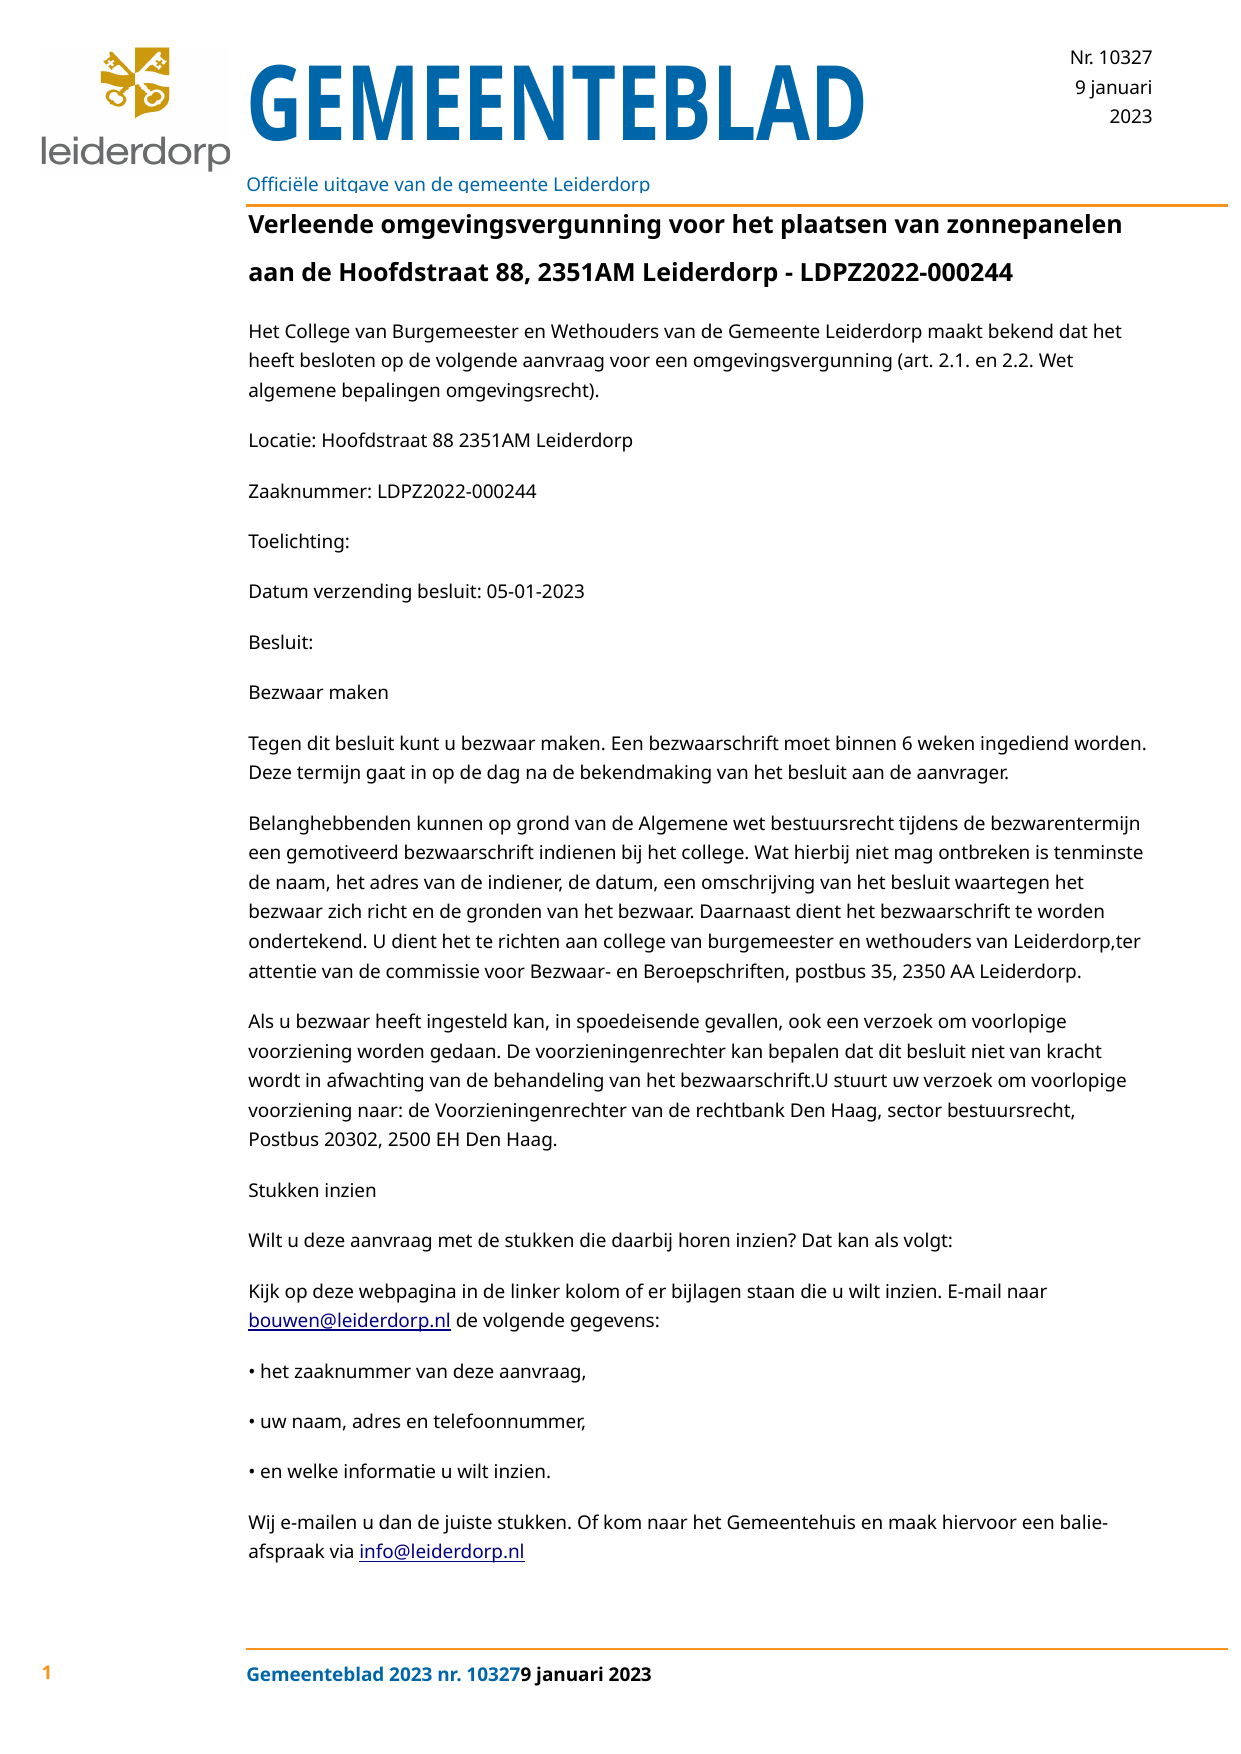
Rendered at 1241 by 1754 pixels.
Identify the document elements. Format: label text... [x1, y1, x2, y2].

text Belanghebbenden kunnen op grond van de Algemene wet bestuursrecht tijdens de bezwarentermijn een gemotiveerd bezwaarschrift indienen bij het college. Wat hierbij niet mag ontbreken is tenminste de naam, het adres van de indiener, de datum, een omschrijving van het besluit waartegen het bezwaar zich richt en de gronden van het bezwaar. Daarnaast dient het bezwaarschrift te worden ondertekend. U dient het te richten aan college van burgemeester en wethouders van Leiderdorp,ter attentie van de commissie voor Bezwaar- en Beroepschriften, postbus 35, 2350 AA Leiderdorp. [248, 810, 1152, 984]
text Besluit: [248, 629, 1152, 655]
text Wilt u deze aanvraag met de stukken die daarbij horen inzien? Dat kan als volgt: [248, 1227, 1152, 1253]
picture [41, 47, 231, 172]
text Toelichting: [248, 528, 1152, 554]
text • het zaaknummer van deze aanvraag, [248, 1358, 1152, 1384]
text Locatie: Hoofdstraat 88 2351AM Leiderdorp [248, 427, 1152, 453]
text Bezwaar maken [248, 679, 1152, 705]
text Kijk op deze webpagina in de linker kolom of er bijlagen staan die u wilt inzien. E-mail naar bouwen@leiderdorp.nl de volgende gegevens: [248, 1278, 1152, 1333]
text Zaaknummer: LDPZ2022-000244 [248, 478, 1152, 504]
text Wij e-mailen u dan de juiste stukken. Of kom naar het Gemeentehuis en maak hiervoor een balie-afspraak via info@leiderdorp.nl [248, 1509, 1152, 1564]
text Het College van Burgemeester en Wethouders van de Gemeente Leiderdorp maakt bekend dat het heeft besloten op de volgende aanvraag voor een omgevingsvergunning (art. 2.1. en 2.2. Wet algemene bepalingen omgevingsrecht). [248, 318, 1152, 403]
text Als u bezwaar heeft ingesteld kan, in spoedeisende gevallen, ook een verzoek om voorlopige voorziening worden gedaan. De voorzieningenrechter kan bepalen dat dit besluit niet van kracht wordt in afwachting van de behandeling van het bezwaarschrift.U stuurt uw verzoek om voorlopige voorziening naar: de Voorzieningenrechter van de rechtbank Den Haag, sector bestuursrecht, Postbus 20302, 2500 EH Den Haag. [248, 1008, 1152, 1152]
text Tegen dit besluit kunt u bezwaar maken. Een bezwaarschrift moet binnen 6 weken ingediend worden. Deze termijn gaat in op de dag na de bekendmaking van het besluit aan de aanvrager. [248, 730, 1152, 785]
text Datum verzending besluit: 05-01-2023 [248, 579, 1152, 604]
text Stukken inzien [248, 1177, 1152, 1203]
text • en welke informatie u wilt inzien. [248, 1459, 1152, 1484]
text • uw naam, adres en telefoonnummer, [248, 1408, 1152, 1434]
text Verleende omgevingsvergunning voor het plaatsen van zonnepanelen aan de Hoofdstraat 88, 2351AM Leiderdorp - LDPZ2022-000244 [248, 207, 1152, 288]
